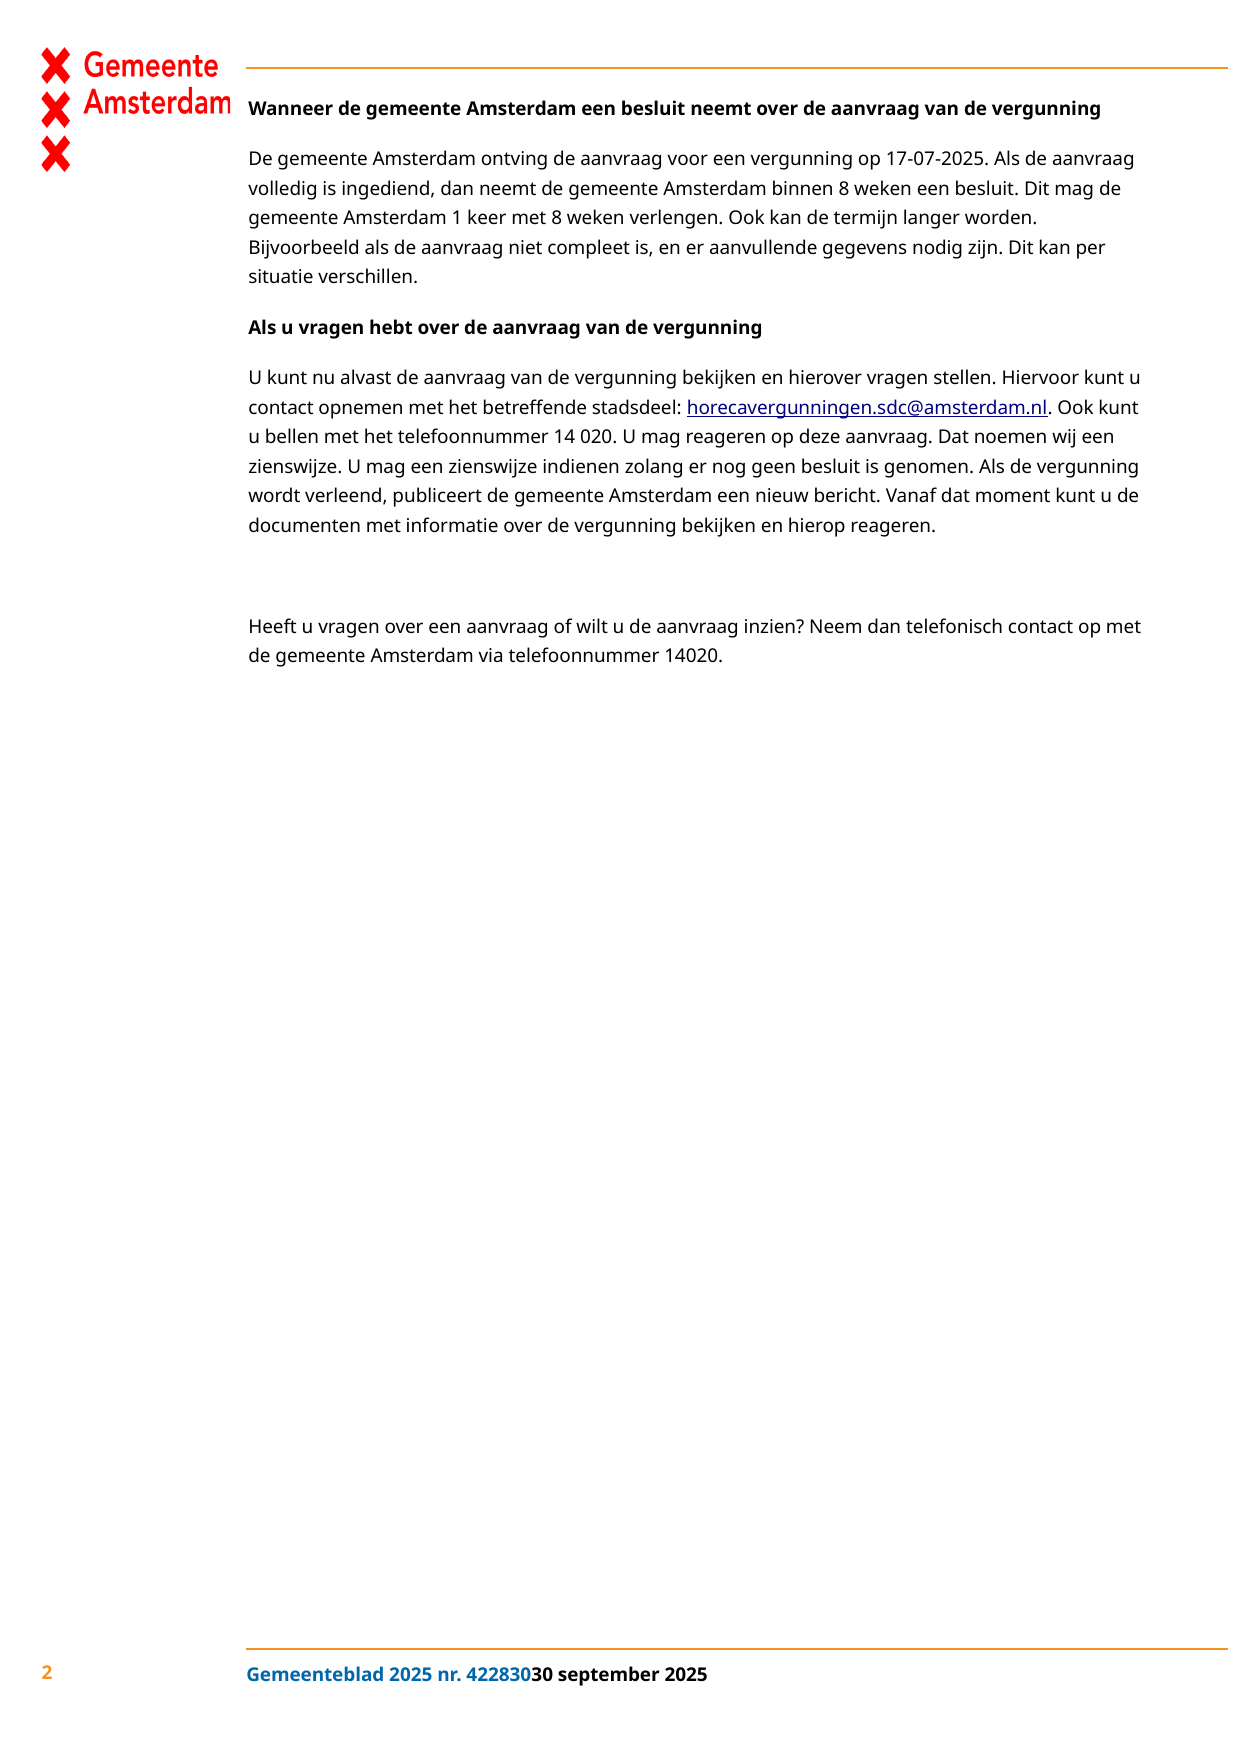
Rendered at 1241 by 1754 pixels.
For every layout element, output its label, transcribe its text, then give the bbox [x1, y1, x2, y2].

text Wanneer de gemeente Amsterdam een besluit neemt over de aanvraag van de vergunning [248, 95, 1152, 121]
text U kunt nu alvast de aanvraag van de vergunning bekijken en hierover vragen stellen. Hiervoor kunt u contact opnemen met het betreffende stadsdeel: horecavergunningen.sdc@amsterdam.nl. Ook kunt u bellen met het telefoonnummer 14 020. U mag reageren op deze aanvraag. Dat noemen wij een zienswijze. U mag een zienswijze indienen zolang er nog geen besluit is genomen. Als de vergunning wordt verleend, publiceert de gemeente Amsterdam een nieuw bericht. Vanaf dat moment kunt u de documenten met informatie over de vergunning bekijken en hierop reageren. [248, 364, 1152, 538]
text De gemeente Amsterdam ontving de aanvraag voor een vergunning op 17-07-2025. Als de aanvraag volledig is ingediend, dan neemt de gemeente Amsterdam binnen 8 weken een besluit. Dit mag de gemeente Amsterdam 1 keer met 8 weken verlengen. Ook kan de termijn langer worden. Bijvoorbeeld als de aanvraag niet compleet is, en er aanvullende gegevens nodig zijn. Dit kan per situatie verschillen. [248, 145, 1152, 289]
text Heeft u vragen over een aanvraag of wilt u de aanvraag inzien? Neem dan telefonisch contact op met de gemeente Amsterdam via telefoonnummer 14020. [248, 613, 1152, 668]
picture [41, 47, 231, 172]
text Als u vragen hebt over de aanvraag van de vergunning [248, 314, 1152, 340]
